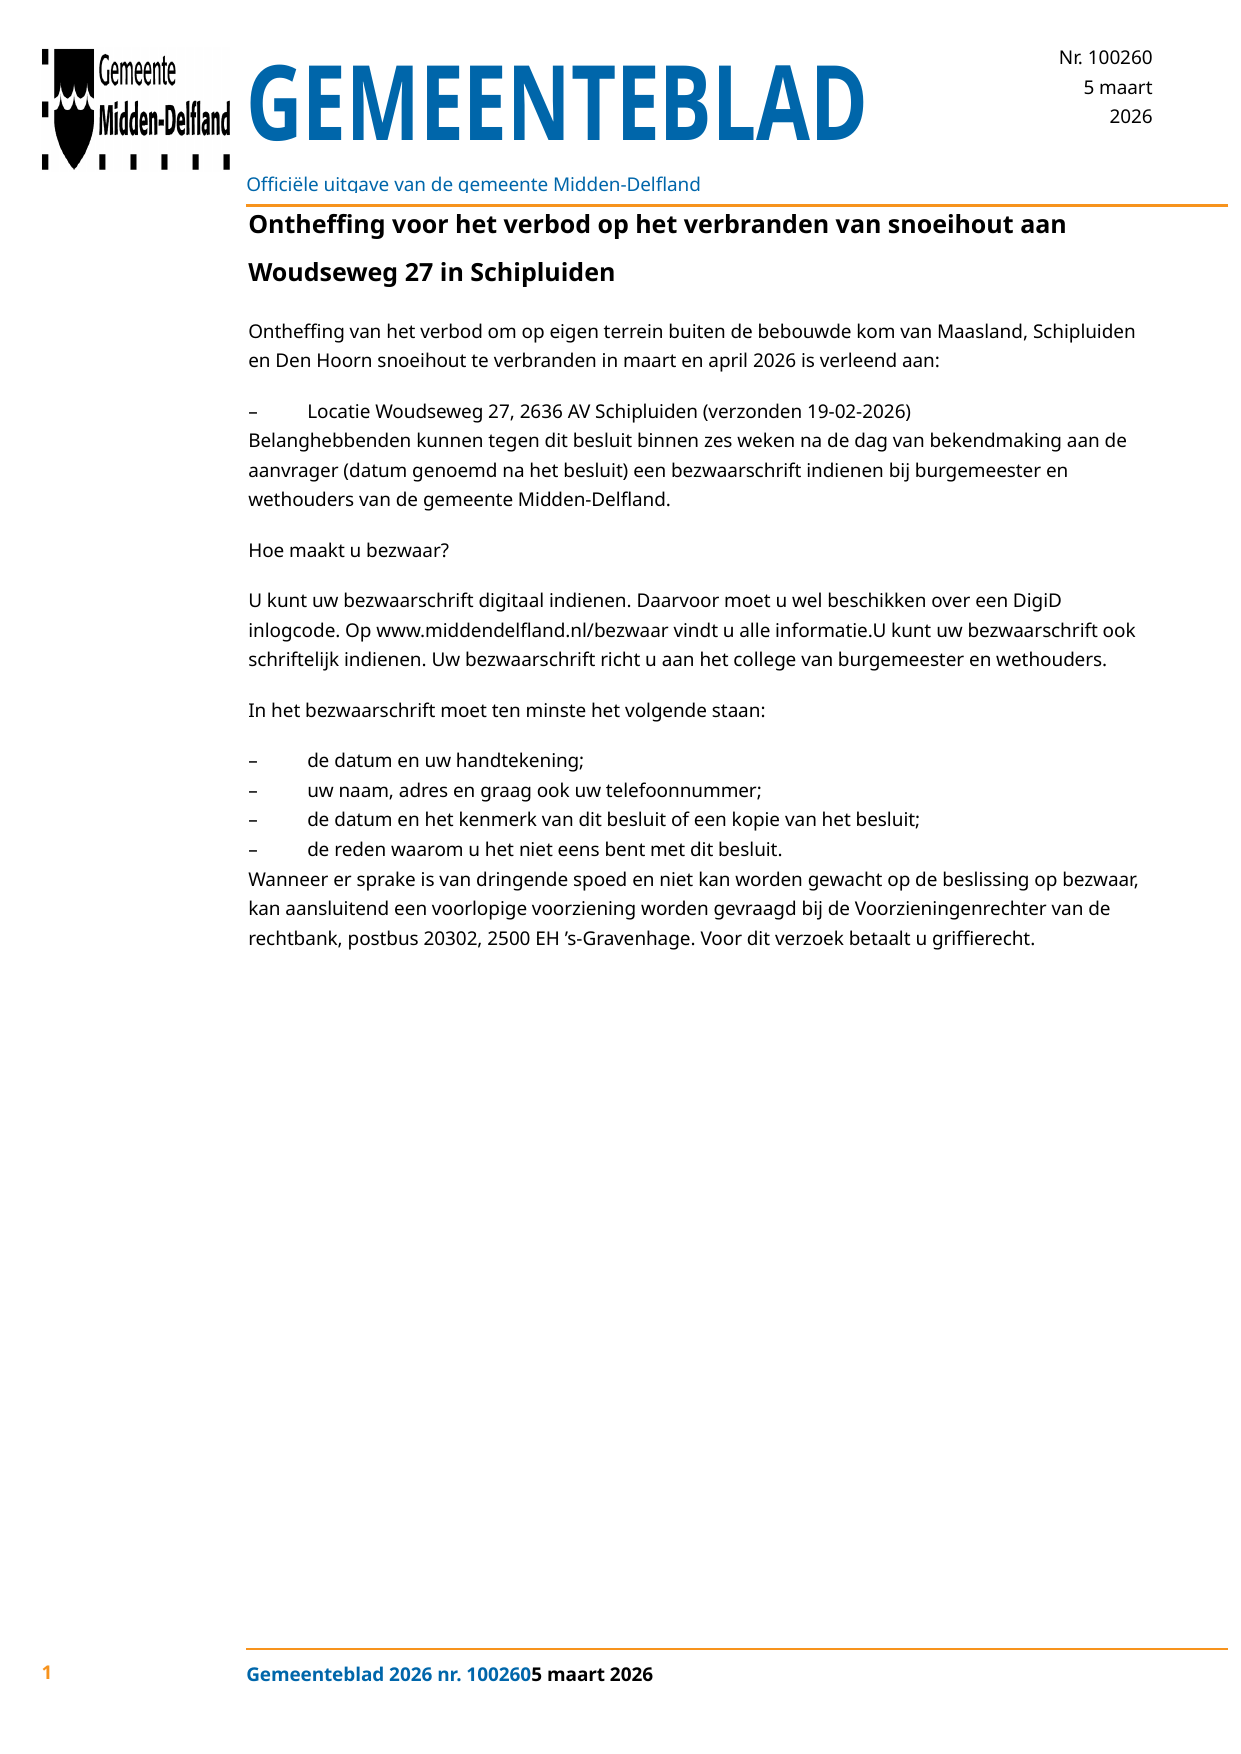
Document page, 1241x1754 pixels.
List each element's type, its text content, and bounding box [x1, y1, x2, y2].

list de reden waarom u het niet eens bent met dit besluit. [248, 836, 1152, 862]
text U kunt uw bezwaarschrift digitaal indienen. Daarvoor moet u wel beschikken over een DigiD inlogcode. Op www.middendelfland.nl/bezwaar vindt u alle informatie.U kunt uw bezwaarschrift ook schriftelijk indienen. Uw bezwaarschrift richt u aan het college van burgemeester en wethouders. [248, 587, 1152, 672]
list uw naam, adres en graag ook uw telefoonnummer; [248, 777, 1152, 803]
text Hoe maakt u bezwaar? [248, 537, 1152, 563]
text Ontheffing van het verbod om op eigen terrein buiten de bebouwde kom van Maasland, Schipluiden en Den Hoorn snoeihout te verbranden in maart en april 2026 is verleend aan: [248, 318, 1152, 373]
list Locatie Woudseweg 27, 2636 AV Schipluiden (verzonden 19-02-2026) [248, 398, 1152, 424]
list de datum en uw handtekening; [248, 747, 1152, 773]
text ​Wanneer er sprake is van dringende spoed en niet kan worden gewacht op de beslissing op bezwaar, kan aansluitend een voorlopige voorziening worden gevraagd bij de Voorzieningenrechter van de rechtbank, postbus 20302, 2500 EH ’s-Gravenhage. Voor dit verzoek betaalt u griffierecht. [248, 866, 1152, 951]
list de datum en het kenmerk van dit besluit of een kopie van het besluit; [248, 807, 1152, 832]
text Ontheffing voor het verbod op het verbranden van snoeihout aan Woudseweg 27 in Schipluiden [248, 207, 1152, 288]
text In het bezwaarschrift moet ten minste het volgende staan: [248, 697, 1152, 723]
text Belanghebbenden kunnen tegen dit besluit binnen zes weken na de dag van bekendmaking aan de aanvrager (datum genoemd na het besluit) een bezwaarschrift indienen bij burgemeester en wethouders van de gemeente Midden-Delfland. [248, 427, 1152, 512]
picture [41, 47, 231, 172]
